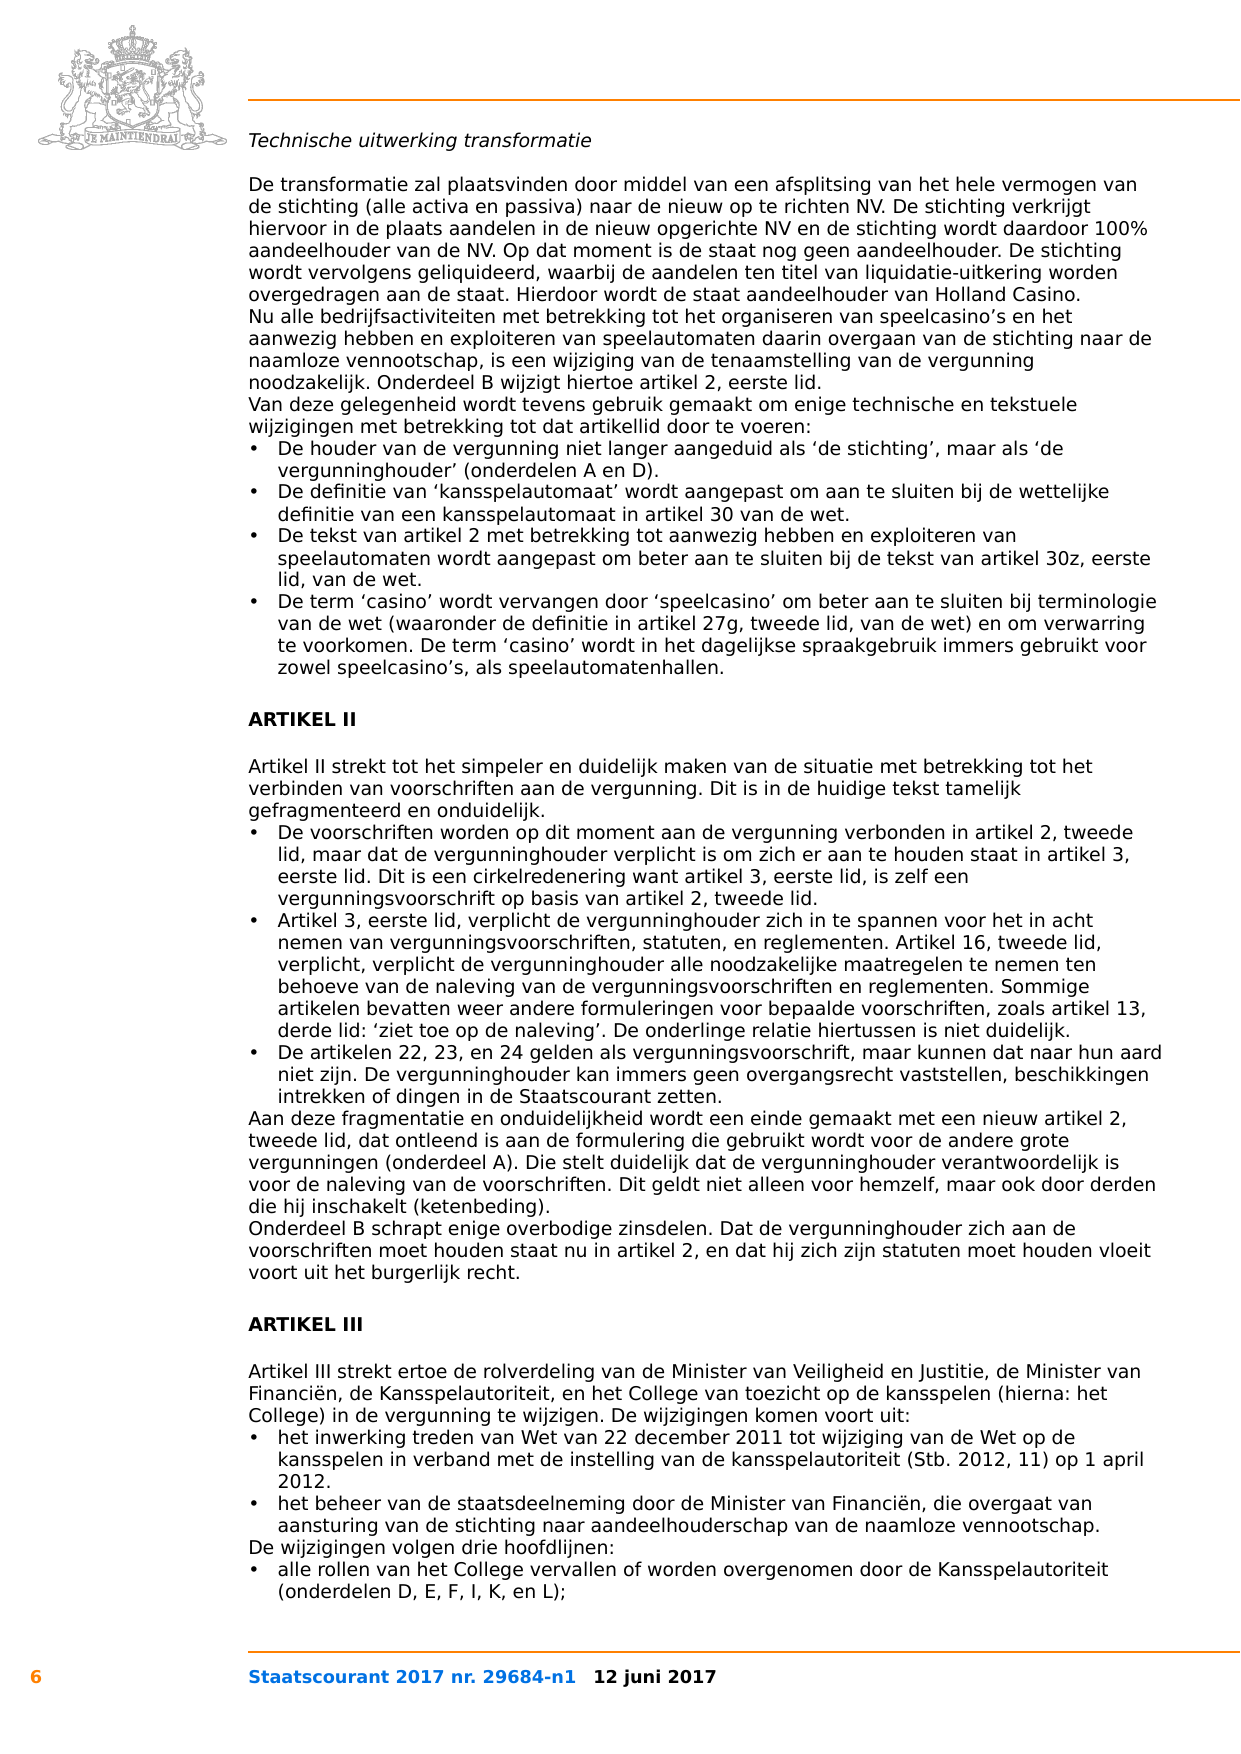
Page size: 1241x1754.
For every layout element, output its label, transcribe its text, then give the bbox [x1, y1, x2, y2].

text • het beheer van de staatsdeelneming door de Minister van Financiën, die overgaat van aansturing van de stichting naar aandeelhouderschap van de naamloze vennootschap. [248, 1493, 1163, 1537]
text • De voorschriften worden op dit moment aan de vergunning verbonden in artikel 2, tweede lid, maar dat de vergunninghouder verplicht is om zich er aan te houden staat in artikel 3, eerste lid. Dit is een cirkelredenering want artikel 3, eerste lid, is zelf een vergunningsvoorschrift op basis van artikel 2, tweede lid. [248, 822, 1163, 910]
text De wijzigingen volgen drie hoofdlijnen: [248, 1537, 1163, 1558]
text • De houder van de vergunning niet langer aangeduid als ‘de stichting’, maar als ‘de vergunninghouder’ (onderdelen A en D). [248, 437, 1163, 481]
text Artikel II strekt tot het simpeler en duidelijk maken van de situatie met betrekking tot het verbinden van voorschriften aan de vergunning. Dit is in de huidige tekst tamelijk gefragmenteerd en onduidelijk. [248, 756, 1163, 822]
text • De definitie van ‘kansspelautomaat’ wordt aangepast om aan te sluiten bij de wettelijke definitie van een kansspelautomaat in artikel 30 van de wet. [248, 481, 1163, 525]
text Artikel III strekt ertoe de rolverdeling van de Minister van Veiligheid en Justitie, de Minister van Financiën, de Kansspelautoriteit, en het College van toezicht op de kansspelen (hierna: het College) in de vergunning te wijzigen. De wijzigingen komen voort uit: [248, 1361, 1163, 1427]
text • het inwerking treden van Wet van 22 december 2011 tot wijziging van de Wet op de kansspelen in verband met de instelling van de kansspelautoriteit (Stb. 2012, 11) op 1 april 2012. [248, 1427, 1163, 1493]
text Aan deze fragmentatie en onduidelijkheid wordt een einde gemaakt met een nieuw artikel 2, tweede lid, dat ontleend is aan de formulering die gebruikt wordt voor de andere grote vergunningen (onderdeel A). Die stelt duidelijk dat de vergunninghouder verantwoordelijk is voor de naleving van de voorschriften. Dit geldt niet alleen voor hemzelf, maar ook door derden die hij inschakelt (ketenbeding). [248, 1108, 1163, 1218]
subtitle ARTIKEL III [248, 1314, 1163, 1336]
text • De tekst van artikel 2 met betrekking tot aanwezig hebben en exploiteren van speelautomaten wordt aangepast om beter aan te sluiten bij de tekst van artikel 30z, eerste lid, van de wet. [248, 525, 1163, 591]
text Van deze gelegenheid wordt tevens gebruik gemaakt om enige technische en tekstuele wijzigingen met betrekking tot dat artikellid door te voeren: [248, 393, 1163, 437]
text • Artikel 3, eerste lid, verplicht de vergunninghouder zich in te spannen voor het in acht nemen van vergunningsvoorschriften, statuten, en reglementen. Artikel 16, tweede lid, verplicht, verplicht de vergunninghouder alle noodzakelijke maatregelen te nemen ten behoeve van de naleving van de vergunningsvoorschriften en reglementen. Sommige artikelen bevatten weer andere formuleringen voor bepaalde voorschriften, zoals artikel 13, derde lid: ‘ziet toe op de naleving’. De onderlinge relatie hiertussen is niet duidelijk. [248, 910, 1163, 1042]
text Onderdeel B schrapt enige overbodige zinsdelen. Dat de vergunninghouder zich aan de voorschriften moet houden staat nu in artikel 2, en dat hij zich zijn statuten moet houden vloeit voort uit het burgerlijk recht. [248, 1218, 1163, 1284]
subtitle Technische uitwerking transformatie [248, 130, 1163, 152]
text • alle rollen van het College vervallen of worden overgenomen door de Kansspelautoriteit (onderdelen D, E, F, I, K, en L); [248, 1558, 1163, 1602]
text • De artikelen 22, 23, en 24 gelden als vergunningsvoorschrift, maar kunnen dat naar hun aard niet zijn. De vergunninghouder kan immers geen overgangsrecht vaststellen, beschikkingen intrekken of dingen in de Staatscourant zetten. [248, 1042, 1163, 1108]
picture [38, 25, 227, 150]
text • De term ‘casino’ wordt vervangen door ‘speelcasino’ om beter aan te sluiten bij terminologie van de wet (waaronder de definitie in artikel 27g, tweede lid, van de wet) en om verwarring te voorkomen. De term ‘casino’ wordt in het dagelijkse spraakgebruik immers gebruikt voor zowel speelcasino’s, als speelautomatenhallen. [248, 591, 1163, 679]
text De transformatie zal plaatsvinden door middel van een afsplitsing van het hele vermogen van de stichting (alle activa en passiva) naar de nieuw op te richten NV. De stichting verkrijgt hiervoor in de plaats aandelen in de nieuw opgerichte NV en de stichting wordt daardoor 100% aandeelhouder van de NV. Op dat moment is de staat nog geen aandeelhouder. De stichting wordt vervolgens geliquideerd, waarbij de aandelen ten titel van liquidatie-uitkering worden overgedragen aan de staat. Hierdoor wordt de staat aandeelhouder van Holland Casino. [248, 174, 1163, 306]
subtitle ARTIKEL II [248, 709, 1163, 731]
text Nu alle bedrijfsactiviteiten met betrekking tot het organiseren van speelcasino’s en het aanwezig hebben en exploiteren van speelautomaten daarin overgaan van de stichting naar de naamloze vennootschap, is een wijziging van de tenaamstelling van de vergunning noodzakelijk. Onderdeel B wijzigt hiertoe artikel 2, eerste lid. [248, 306, 1163, 393]
